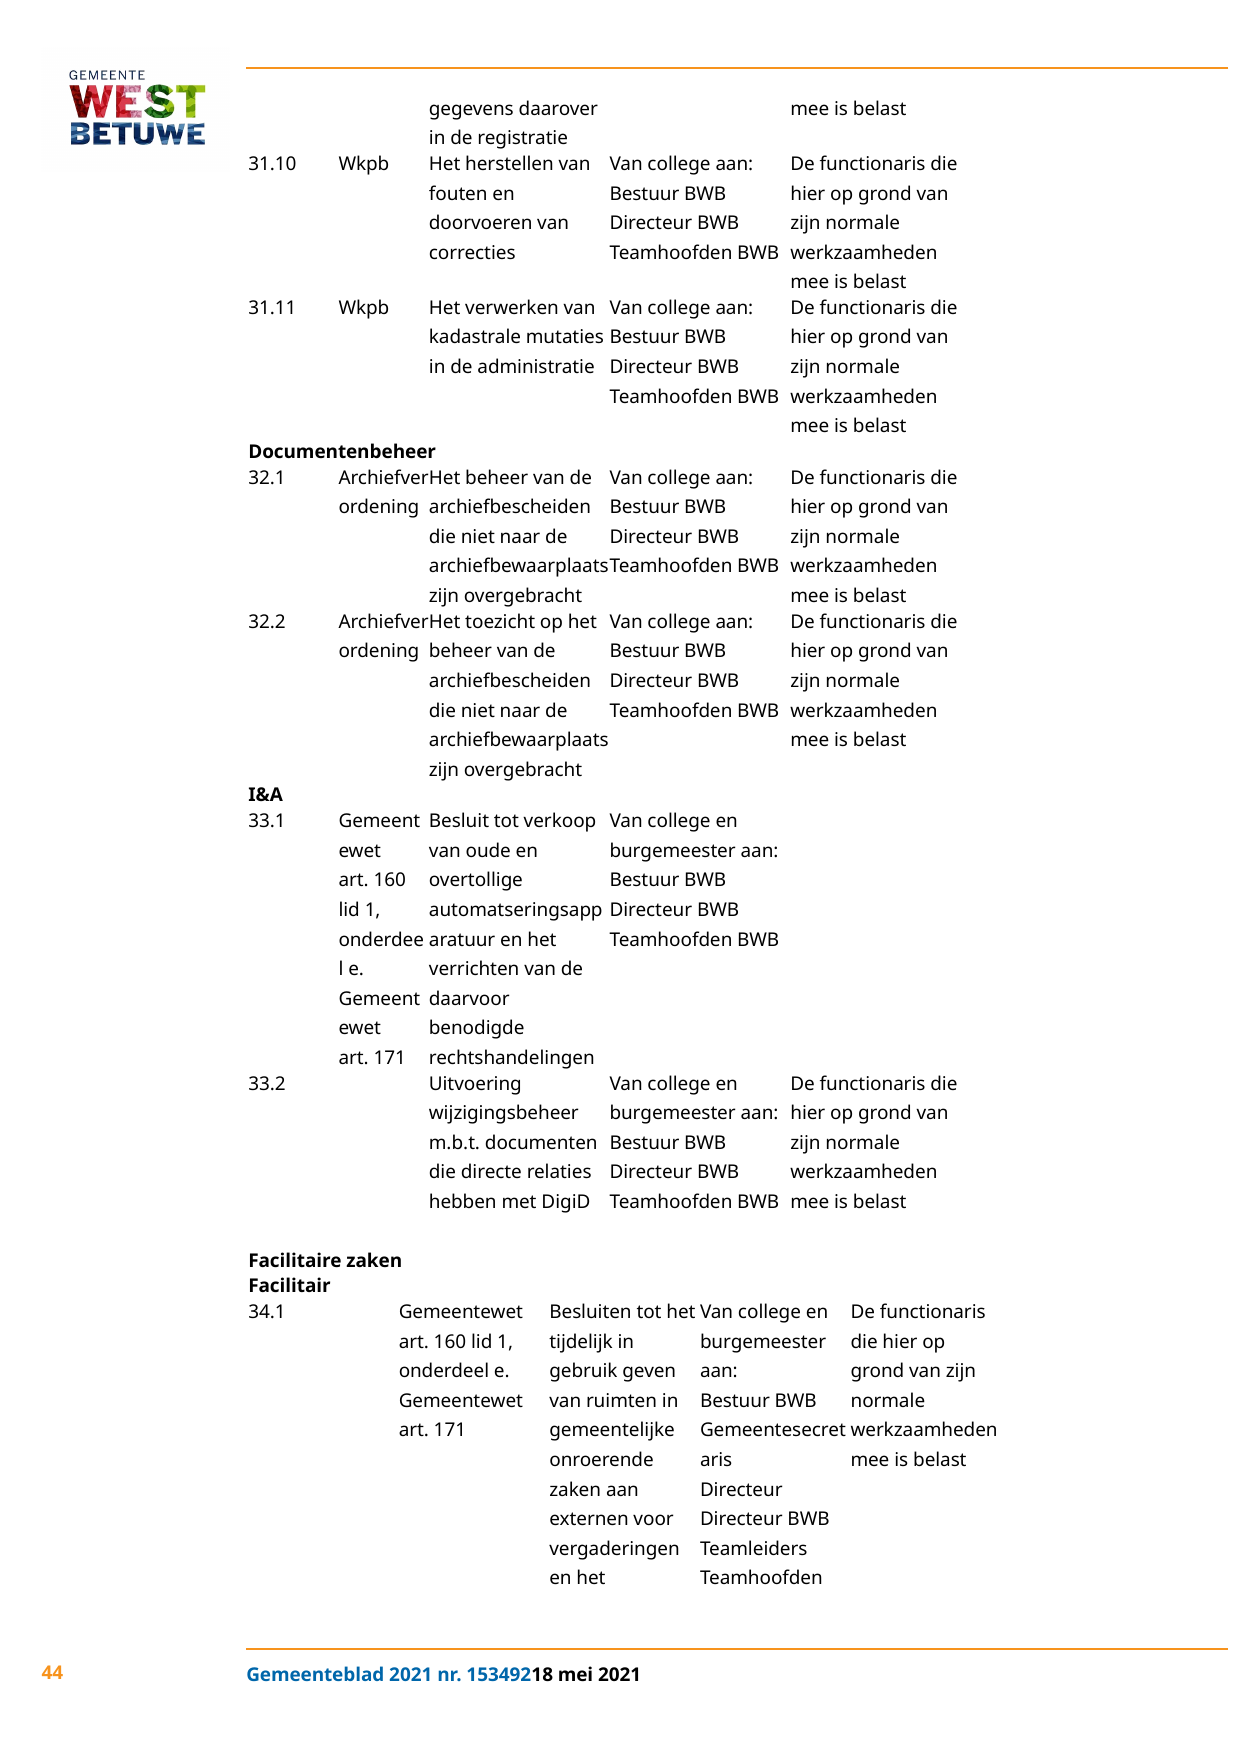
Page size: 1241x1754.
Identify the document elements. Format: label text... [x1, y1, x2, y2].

table_cell 33.1 [248, 808, 338, 1070]
table_cell Het herstellen van fouten en doorvoeren van correcties [429, 150, 609, 294]
table_cell I&A [248, 782, 1152, 807]
table_cell De functionaris die hier op grond van zijn normale werkzaamheden mee is belast [850, 1298, 1001, 1590]
table_cell [609, 95, 790, 150]
table_cell [971, 150, 1152, 294]
table_cell [790, 808, 971, 1070]
table_cell Het toezicht op het beheer van de archiefbescheiden die niet naar de archiefbewaarplaats zijn overgebracht [429, 608, 609, 782]
table_cell Wkpb [338, 294, 429, 438]
table_cell [971, 294, 1152, 438]
table_cell De functionaris die hier op grond van zijn normale werkzaamheden mee is belast [790, 294, 971, 438]
table_cell Besluit tot verkoop van oude en overtollige automatseringsapparatuur en het verrichten van de daarvoor benodigde rechtshandelingen [429, 808, 609, 1070]
table_cell Archiefverordening [338, 464, 429, 608]
table_cell 31.11 [248, 294, 338, 438]
picture [41, 47, 231, 172]
table_cell gegevens daarover in de registratie [429, 95, 609, 150]
table_cell Uitvoering wijzigingsbeheer m.b.t. documenten die directe relaties hebben met DigiD [429, 1070, 609, 1214]
table_cell [971, 95, 1152, 150]
table_header Facilitaire zaken [248, 1247, 1152, 1272]
table_cell Van college en burgemeester aan: Bestuur BWB Directeur BWB Teamhoofden BWB [609, 1070, 790, 1214]
table_cell Van college aan: Bestuur BWB Directeur BWB Teamhoofden BWB [609, 464, 790, 608]
table_cell De functionaris die hier op grond van zijn normale werkzaamheden mee is belast [790, 608, 971, 782]
table_cell Het verwerken van kadastrale mutaties in de administratie [429, 294, 609, 438]
table_cell 33.2 [248, 1070, 338, 1214]
table_cell Facilitair [248, 1273, 1152, 1298]
table_cell mee is belast [790, 95, 971, 150]
table_cell 34.1 [248, 1298, 398, 1590]
table_cell [971, 1070, 1152, 1214]
table_cell [338, 1070, 429, 1214]
table_cell Van college en burgemeester aan: Bestuur BWB Directeur BWB Teamhoofden BWB [609, 808, 790, 1070]
table_cell Gemeentewet art. 160 lid 1, onderdeel e. Gemeentewet art. 171 [338, 808, 429, 1070]
table_cell De functionaris die hier op grond van zijn normale werkzaamheden mee is belast [790, 1070, 971, 1214]
table_cell Documentenbeheer [248, 438, 1152, 464]
table_cell De functionaris die hier op grond van zijn normale werkzaamheden mee is belast [790, 150, 971, 294]
table_cell 31.10 [248, 150, 338, 294]
table_cell [1001, 1298, 1152, 1590]
table_cell [971, 808, 1152, 1070]
table_cell 32.1 [248, 464, 338, 608]
table_cell De functionaris die hier op grond van zijn normale werkzaamheden mee is belast [790, 464, 971, 608]
table_cell Gemeentewet art. 160 lid 1, onderdeel e. Gemeentewet art. 171 [399, 1298, 549, 1590]
table_cell [338, 95, 429, 150]
table_cell Van college en burgemeester aan: Bestuur BWB Gemeentesecretaris Directeur Directeur BWB Teamleiders Teamhoofden [700, 1298, 850, 1590]
table_cell Besluiten tot het tijdelijk in gebruik geven van ruimten in gemeentelijke onroerende zaken aan externen voor vergaderingen en het [549, 1298, 700, 1590]
table_cell [971, 608, 1152, 782]
table_cell 32.2 [248, 608, 338, 782]
table_cell [248, 95, 338, 150]
table_cell Van college aan: Bestuur BWB Directeur BWB Teamhoofden BWB [609, 608, 790, 782]
table_cell Van college aan: Bestuur BWB Directeur BWB Teamhoofden BWB [609, 294, 790, 438]
table_cell Van college aan: Bestuur BWB Directeur BWB Teamhoofden BWB [609, 150, 790, 294]
table_cell Wkpb [338, 150, 429, 294]
table_cell Het beheer van de archiefbescheiden die niet naar de archiefbewaarplaats zijn overgebracht [429, 464, 609, 608]
table_cell [971, 464, 1152, 608]
table_cell Archiefverordening [338, 608, 429, 782]
